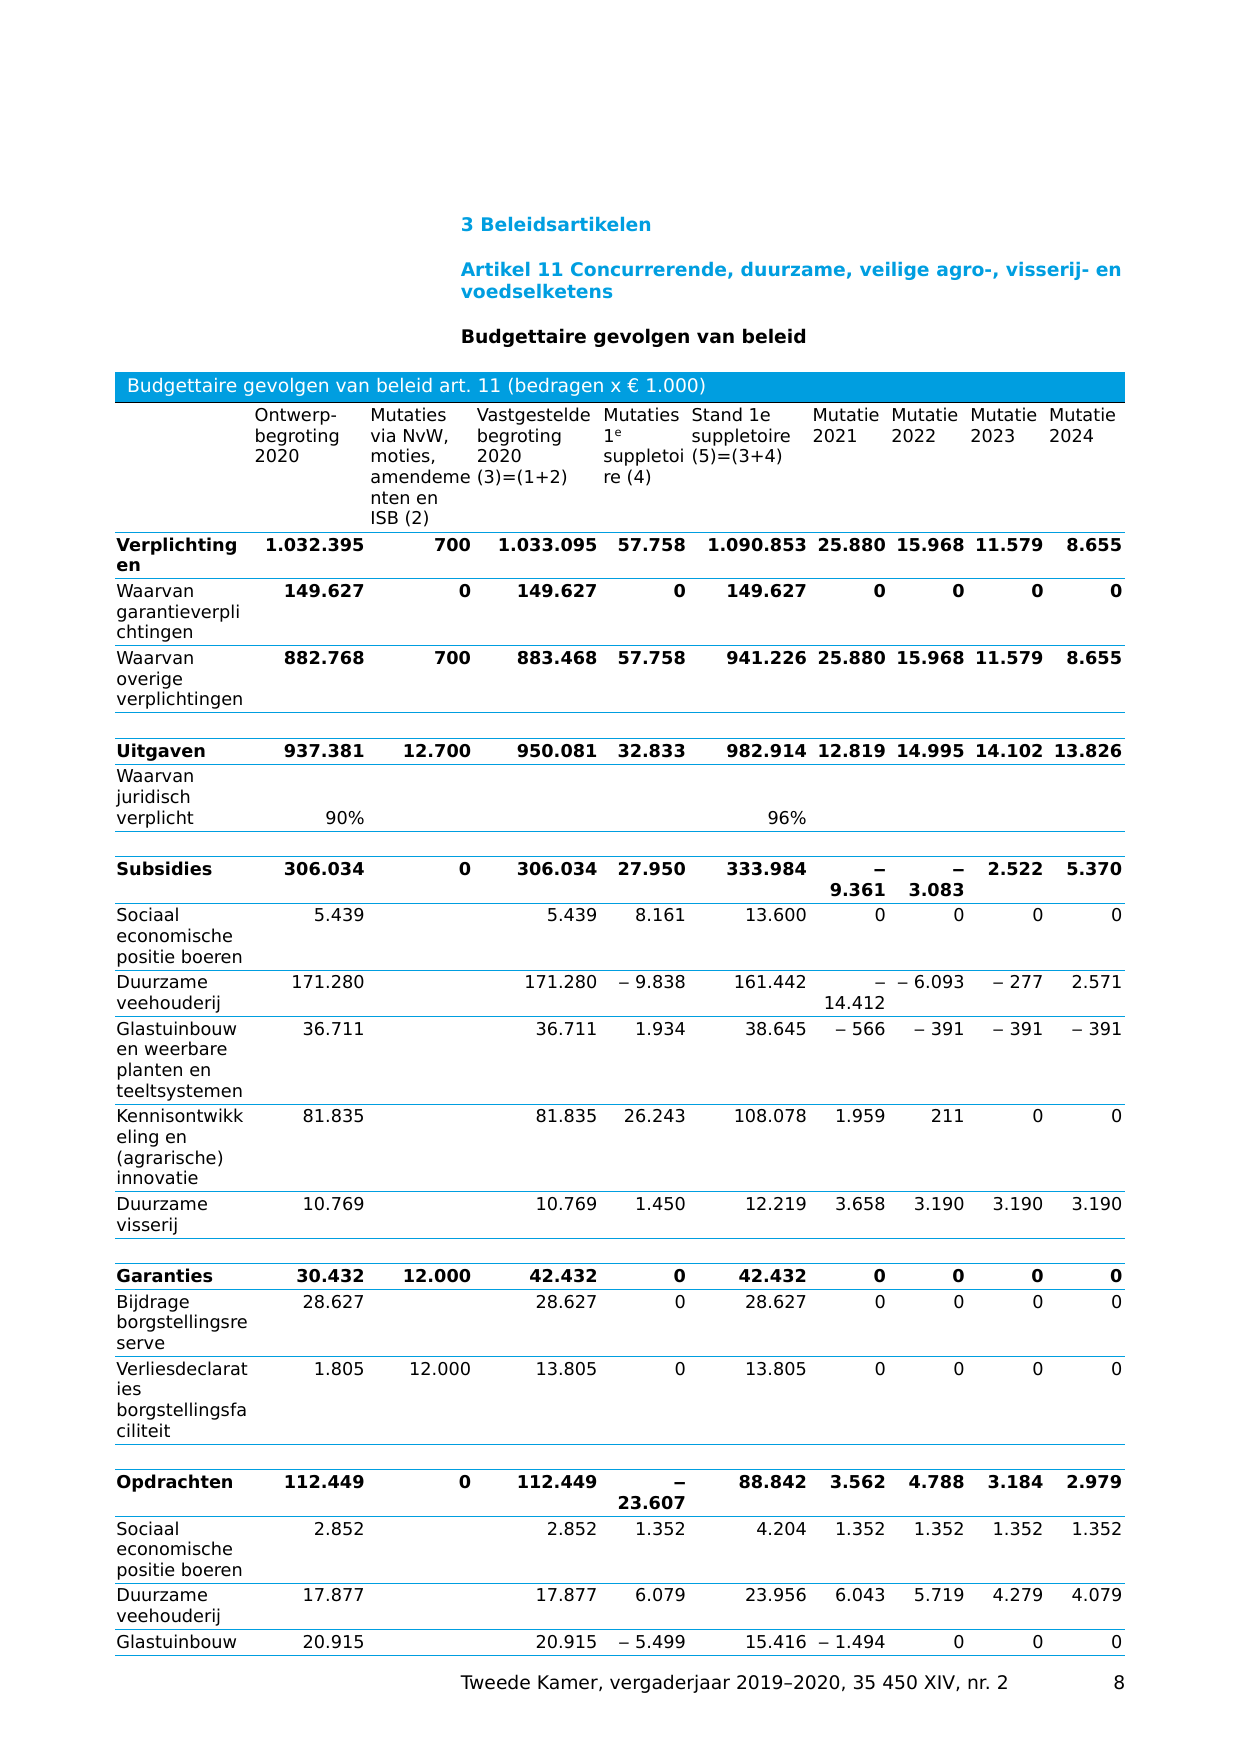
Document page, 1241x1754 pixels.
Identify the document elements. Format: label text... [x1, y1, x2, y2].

table_cell 36.711 [474, 1017, 600, 1103]
table_cell [888, 832, 967, 856]
table_cell [967, 1445, 1046, 1469]
table_cell 149.627 [251, 579, 367, 645]
table_cell 25.880 [810, 533, 888, 578]
table_cell [888, 1445, 967, 1469]
table_cell 306.034 [251, 857, 367, 903]
table_cell 14.102 [967, 739, 1046, 763]
table_cell [810, 713, 888, 738]
table_cell 57.758 [600, 646, 688, 712]
table_cell 0 [810, 1357, 888, 1443]
table_cell 0 [1046, 1290, 1125, 1356]
table_cell 982.914 [689, 739, 809, 763]
table_cell [474, 765, 600, 831]
table_cell 6.043 [810, 1584, 888, 1629]
table_cell 3.562 [810, 1470, 888, 1516]
table_cell 0 [967, 1264, 1046, 1289]
table_cell [367, 1517, 474, 1583]
table_cell 0 [888, 1357, 967, 1443]
table_cell ‒ 391 [967, 1017, 1046, 1103]
table_cell 883.468 [474, 646, 600, 712]
table_cell [600, 832, 688, 856]
table_cell [367, 713, 474, 738]
table_cell Duurzame veehouderij [115, 971, 251, 1016]
table_cell [689, 1239, 809, 1263]
table_cell ‒ 9.361 [810, 857, 888, 903]
table_cell [367, 765, 474, 831]
table_cell ‒ 3.083 [888, 857, 967, 903]
title Artikel 11 Concurrerende, duurzame, veilige agro-, visserij- en voedselketens [461, 259, 1125, 303]
table_cell 306.034 [474, 857, 600, 903]
table_cell 0 [888, 1290, 967, 1356]
table_cell 13.826 [1046, 739, 1125, 763]
table_cell [810, 1445, 888, 1469]
table_cell 0 [1046, 1357, 1125, 1443]
table_cell 1.352 [967, 1517, 1046, 1583]
table_cell 13.805 [474, 1357, 600, 1443]
table_cell 4.079 [1046, 1584, 1125, 1629]
table_cell 32.833 [600, 739, 688, 763]
table_cell 1.959 [810, 1105, 888, 1191]
table_cell 161.442 [689, 971, 809, 1016]
table_cell Glastuinbouw [115, 1630, 251, 1655]
table_cell [474, 832, 600, 856]
table_cell [115, 832, 251, 856]
table_cell 96% [689, 765, 809, 831]
table_cell 28.627 [689, 1290, 809, 1356]
table_cell 171.280 [474, 971, 600, 1016]
table_cell Duurzame veehouderij [115, 1584, 251, 1629]
table_cell ‒ 391 [1046, 1017, 1125, 1103]
table_cell 10.769 [474, 1192, 600, 1237]
table_cell 0 [1046, 1105, 1125, 1191]
table_cell [251, 832, 367, 856]
table_cell [967, 1239, 1046, 1263]
table_cell 3.190 [1046, 1192, 1125, 1237]
table_cell 0 [1046, 1630, 1125, 1655]
table_cell 0 [1046, 904, 1125, 969]
table_cell [967, 832, 1046, 856]
table_cell 700 [367, 646, 474, 712]
table_cell 937.381 [251, 739, 367, 763]
table_cell [1046, 713, 1125, 738]
table_cell Waarvan garantieverplichtingen [115, 579, 251, 645]
table_cell 149.627 [689, 579, 809, 645]
table_cell 12.819 [810, 739, 888, 763]
table_cell 28.627 [251, 1290, 367, 1356]
table_cell Waarvan juridisch verplicht [115, 765, 251, 831]
table_cell 23.956 [689, 1584, 809, 1629]
title Budgettaire gevolgen van beleid [461, 327, 1125, 348]
table_cell [474, 1239, 600, 1263]
table_cell [810, 1239, 888, 1263]
table_cell [689, 832, 809, 856]
table_cell ‒ 23.607 [600, 1470, 688, 1516]
table_cell [367, 971, 474, 1016]
table_cell 2.979 [1046, 1470, 1125, 1516]
table_cell 12.219 [689, 1192, 809, 1237]
table_cell 149.627 [474, 579, 600, 645]
table_cell 1.450 [600, 1192, 688, 1237]
table_cell 5.719 [888, 1584, 967, 1629]
table_cell [888, 1239, 967, 1263]
table_cell [367, 1584, 474, 1629]
table_cell [474, 1445, 600, 1469]
table_cell [810, 765, 888, 831]
table_cell [115, 1239, 251, 1263]
table_cell 17.877 [251, 1584, 367, 1629]
table_cell [367, 1290, 474, 1356]
table_cell 12.700 [367, 739, 474, 763]
table_cell Bijdrage borgstellingsreserve [115, 1290, 251, 1356]
table_cell [367, 904, 474, 969]
table_cell 0 [1046, 1264, 1125, 1289]
table_cell 0 [888, 579, 967, 645]
table_cell 211 [888, 1105, 967, 1191]
table_cell 5.370 [1046, 857, 1125, 903]
table_cell 0 [367, 857, 474, 903]
table_cell [474, 713, 600, 738]
table_cell Mutaties via NvW, moties, amendementen en ISB (2) [367, 403, 474, 532]
table_cell Mutaties 1e suppletoire (4) [600, 403, 688, 532]
table_cell [115, 713, 251, 738]
table_cell Stand 1e suppletoire (5)=(3+4) [689, 403, 809, 532]
table_cell 27.950 [600, 857, 688, 903]
table_cell 882.768 [251, 646, 367, 712]
table_cell 36.711 [251, 1017, 367, 1103]
table_cell 5.439 [474, 904, 600, 969]
table_cell Mutatie 2024 [1046, 403, 1125, 532]
table_cell 11.579 [967, 646, 1046, 712]
table_cell Sociaal economische positie boeren [115, 1517, 251, 1583]
table_cell [600, 1445, 688, 1469]
table_cell 4.279 [967, 1584, 1046, 1629]
table_cell [810, 832, 888, 856]
table_cell 0 [967, 1357, 1046, 1443]
table_cell ‒ 14.412 [810, 971, 888, 1016]
table_cell 8.655 [1046, 533, 1125, 578]
table_cell 1.352 [1046, 1517, 1125, 1583]
table_cell Waarvan overige verplichtingen [115, 646, 251, 712]
table_cell Vastgestelde begroting 2020 (3)=(1+2) [474, 403, 600, 532]
table_cell 20.915 [251, 1630, 367, 1655]
table_cell Garanties [115, 1264, 251, 1289]
table_cell 2.852 [474, 1517, 600, 1583]
table_cell 112.449 [474, 1470, 600, 1516]
table_cell 11.579 [967, 533, 1046, 578]
table_cell 0 [600, 1357, 688, 1443]
table_cell 4.788 [888, 1470, 967, 1516]
table_cell 1.090.853 [689, 533, 809, 578]
table_cell 38.645 [689, 1017, 809, 1103]
table_cell Sociaal economische positie boeren [115, 904, 251, 969]
table_cell 950.081 [474, 739, 600, 763]
table_cell [888, 765, 967, 831]
table_cell [367, 1105, 474, 1191]
table_cell 108.078 [689, 1105, 809, 1191]
table_cell Duurzame visserij [115, 1192, 251, 1237]
table_cell 90% [251, 765, 367, 831]
table_cell 81.835 [251, 1105, 367, 1191]
table_cell [1046, 1239, 1125, 1263]
table_cell [115, 1445, 251, 1469]
table_cell [888, 713, 967, 738]
table_cell 0 [967, 1630, 1046, 1655]
table_cell 28.627 [474, 1290, 600, 1356]
table_cell Ontwerp-begroting 2020 [251, 403, 367, 532]
table_cell 112.449 [251, 1470, 367, 1516]
table_cell 30.432 [251, 1264, 367, 1289]
table_cell 0 [810, 1264, 888, 1289]
table_cell 1.352 [810, 1517, 888, 1583]
table_cell 0 [367, 579, 474, 645]
table_cell 0 [888, 1264, 967, 1289]
table_cell Mutatie 2022 [888, 403, 967, 532]
table_cell 17.877 [474, 1584, 600, 1629]
table_cell 14.995 [888, 739, 967, 763]
table_cell [367, 832, 474, 856]
table_cell 2.522 [967, 857, 1046, 903]
table_cell [689, 1445, 809, 1469]
table_cell 4.204 [689, 1517, 809, 1583]
table_cell 13.805 [689, 1357, 809, 1443]
title 3 Beleidsartikelen [461, 213, 1125, 236]
table_cell 0 [967, 904, 1046, 969]
table_cell [1046, 1445, 1125, 1469]
table_cell 13.600 [689, 904, 809, 969]
table_cell 8.161 [600, 904, 688, 969]
table_cell [251, 1445, 367, 1469]
table_cell 42.432 [689, 1264, 809, 1289]
table_cell 0 [810, 904, 888, 969]
table_cell 1.352 [888, 1517, 967, 1583]
table_cell [600, 765, 688, 831]
table_cell [1046, 832, 1125, 856]
table_cell 3.190 [967, 1192, 1046, 1237]
table_cell ‒ 6.093 [888, 971, 967, 1016]
table_cell Uitgaven [115, 739, 251, 763]
table_cell Verplichtingen [115, 533, 251, 578]
table_cell 15.416 [689, 1630, 809, 1655]
table_cell 0 [967, 1105, 1046, 1191]
table_cell 26.243 [600, 1105, 688, 1191]
table_cell 12.000 [367, 1264, 474, 1289]
table_cell ‒ 277 [967, 971, 1046, 1016]
table_cell 15.968 [888, 533, 967, 578]
table_cell 20.915 [474, 1630, 600, 1655]
table_cell 1.033.095 [474, 533, 600, 578]
table_cell 333.984 [689, 857, 809, 903]
table_cell 0 [967, 1290, 1046, 1356]
table_cell [689, 713, 809, 738]
table_cell [600, 713, 688, 738]
table_cell 57.758 [600, 533, 688, 578]
table_cell 0 [600, 1290, 688, 1356]
table_cell Glastuinbouw en weerbare planten en teeltsystemen [115, 1017, 251, 1103]
table_cell ‒ 5.499 [600, 1630, 688, 1655]
table_cell Kennisontwikkeling en (agrarische) innovatie [115, 1105, 251, 1191]
table_cell 0 [888, 904, 967, 969]
table_cell Mutatie 2021 [810, 403, 888, 532]
table_cell 81.835 [474, 1105, 600, 1191]
table_cell 2.852 [251, 1517, 367, 1583]
table_cell 6.079 [600, 1584, 688, 1629]
table_cell [367, 1239, 474, 1263]
table_cell ‒ 9.838 [600, 971, 688, 1016]
table_cell Subsidies [115, 857, 251, 903]
table_cell [600, 1239, 688, 1263]
table_cell [367, 1445, 474, 1469]
table_cell 0 [810, 1290, 888, 1356]
table_cell 0 [367, 1470, 474, 1516]
table_cell 3.658 [810, 1192, 888, 1237]
table_cell [251, 1239, 367, 1263]
table_cell Mutatie 2023 [967, 403, 1046, 532]
table_cell 0 [600, 579, 688, 645]
table_cell 5.439 [251, 904, 367, 969]
table_cell 42.432 [474, 1264, 600, 1289]
table_cell 88.842 [689, 1470, 809, 1516]
table_cell [115, 403, 251, 532]
table_cell 171.280 [251, 971, 367, 1016]
table_cell 25.880 [810, 646, 888, 712]
table_cell [967, 765, 1046, 831]
table_cell 700 [367, 533, 474, 578]
table_cell 1.352 [600, 1517, 688, 1583]
table_cell 0 [810, 579, 888, 645]
table_cell 10.769 [251, 1192, 367, 1237]
table_cell 8.655 [1046, 646, 1125, 712]
table_cell 3.190 [888, 1192, 967, 1237]
table_cell [367, 1630, 474, 1655]
table_cell [367, 1017, 474, 1103]
table_cell [367, 1192, 474, 1237]
table_cell ‒ 1.494 [810, 1630, 888, 1655]
table_cell Verliesdeclaraties borgstellingsfaciliteit [115, 1357, 251, 1443]
table_cell [251, 713, 367, 738]
table_cell 941.226 [689, 646, 809, 712]
table_cell ‒ 566 [810, 1017, 888, 1103]
table_header Budgettaire gevolgen van beleid art. 11 (bedragen x € 1.000) [115, 372, 1125, 402]
table_cell 15.968 [888, 646, 967, 712]
table_cell 0 [967, 579, 1046, 645]
table_cell 0 [888, 1630, 967, 1655]
table_cell 1.805 [251, 1357, 367, 1443]
table_cell ‒ 391 [888, 1017, 967, 1103]
table_cell [1046, 765, 1125, 831]
table_cell 3.184 [967, 1470, 1046, 1516]
table_cell 1.934 [600, 1017, 688, 1103]
table_cell 12.000 [367, 1357, 474, 1443]
table_cell 1.032.395 [251, 533, 367, 578]
table_cell Opdrachten [115, 1470, 251, 1516]
table_cell 2.571 [1046, 971, 1125, 1016]
table_cell 0 [1046, 579, 1125, 645]
table_cell 0 [600, 1264, 688, 1289]
table_cell [967, 713, 1046, 738]
